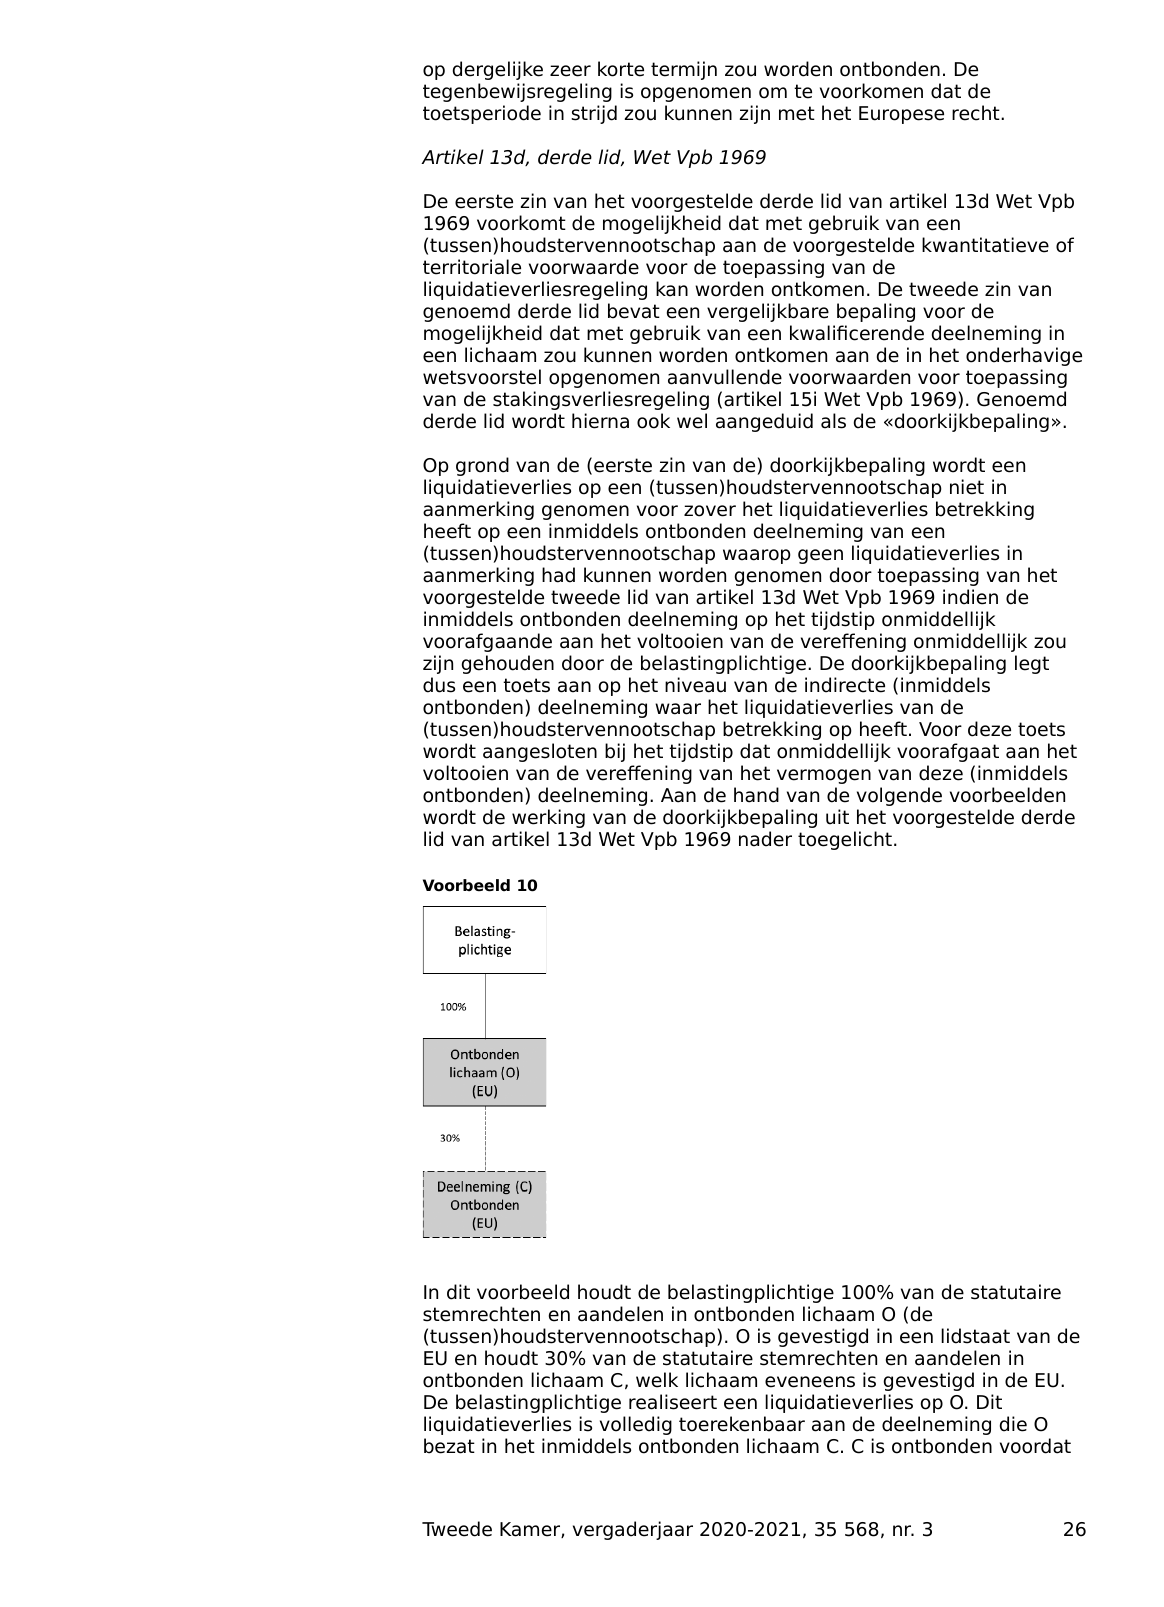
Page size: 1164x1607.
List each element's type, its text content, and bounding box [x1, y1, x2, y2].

picture [422, 906, 547, 1238]
subtitle Artikel 13d, derde lid, Wet Vpb 1969 [422, 147, 1087, 169]
text Voorbeeld 10 [422, 877, 546, 895]
text op dergelijke zeer korte termijn zou worden ontbonden. De tegenbewijsregeling is opgenomen om te voorkomen dat de toetsperiode in strijd zou kunnen zijn met het Europese recht. [422, 59, 1087, 125]
text In dit voorbeeld houdt de belastingplichtige 100% van de statutaire stemrechten en aandelen in ontbonden lichaam O (de (tussen)houdstervennootschap). O is gevestigd in een lidstaat van de EU en houdt 30% van de statutaire stemrechten en aandelen in ontbonden lichaam C, welk lichaam eveneens is gevestigd in de EU. De belastingplichtige realiseert een liquidatieverlies op O. Dit liquidatieverlies is volledig toerekenbaar aan de deelneming die O bezat in het inmiddels ontbonden lichaam C. C is ontbonden voordat [422, 1282, 1087, 1458]
text Op grond van de (eerste zin van de) doorkijkbepaling wordt een liquidatieverlies op een (tussen)houdstervennootschap niet in aanmerking genomen voor zover het liquidatieverlies betrekking heeft op een inmiddels ontbonden deelneming van een (tussen)houdstervennootschap waarop geen liquidatieverlies in aanmerking had kunnen worden genomen door toepassing van het voorgestelde tweede lid van artikel 13d Wet Vpb 1969 indien de inmiddels ontbonden deelneming op het tijdstip onmiddellijk voorafgaande aan het voltooien van de vereffening onmiddellijk zou zijn gehouden door de belastingplichtige. De doorkijkbepaling legt dus een toets aan op het niveau van de indirecte (inmiddels ontbonden) deelneming waar het liquidatieverlies van de (tussen)houdstervennootschap betrekking op heeft. Voor deze toets wordt aangesloten bij het tijdstip dat onmiddellijk voorafgaat aan het voltooien van de vereffening van het vermogen van deze (inmiddels ontbonden) deelneming. Aan de hand van de volgende voorbeelden wordt de werking van de doorkijkbepaling uit het voorgestelde derde lid van artikel 13d Wet Vpb 1969 nader toegelicht. [422, 455, 1087, 851]
text De eerste zin van het voorgestelde derde lid van artikel 13d Wet Vpb 1969 voorkomt de mogelijkheid dat met gebruik van een (tussen)houdstervennootschap aan de voorgestelde kwantitatieve of territoriale voorwaarde voor de toepassing van de liquidatieverliesregeling kan worden ontkomen. De tweede zin van genoemd derde lid bevat een vergelijkbare bepaling voor de mogelijkheid dat met gebruik van een kwalificerende deelneming in een lichaam zou kunnen worden ontkomen aan de in het onderhavige wetsvoorstel opgenomen aanvullende voorwaarden voor toepassing van de stakingsverliesregeling (artikel 15i Wet Vpb 1969). Genoemd derde lid wordt hierna ook wel aangeduid als de «doorkijkbepaling». [422, 191, 1087, 433]
